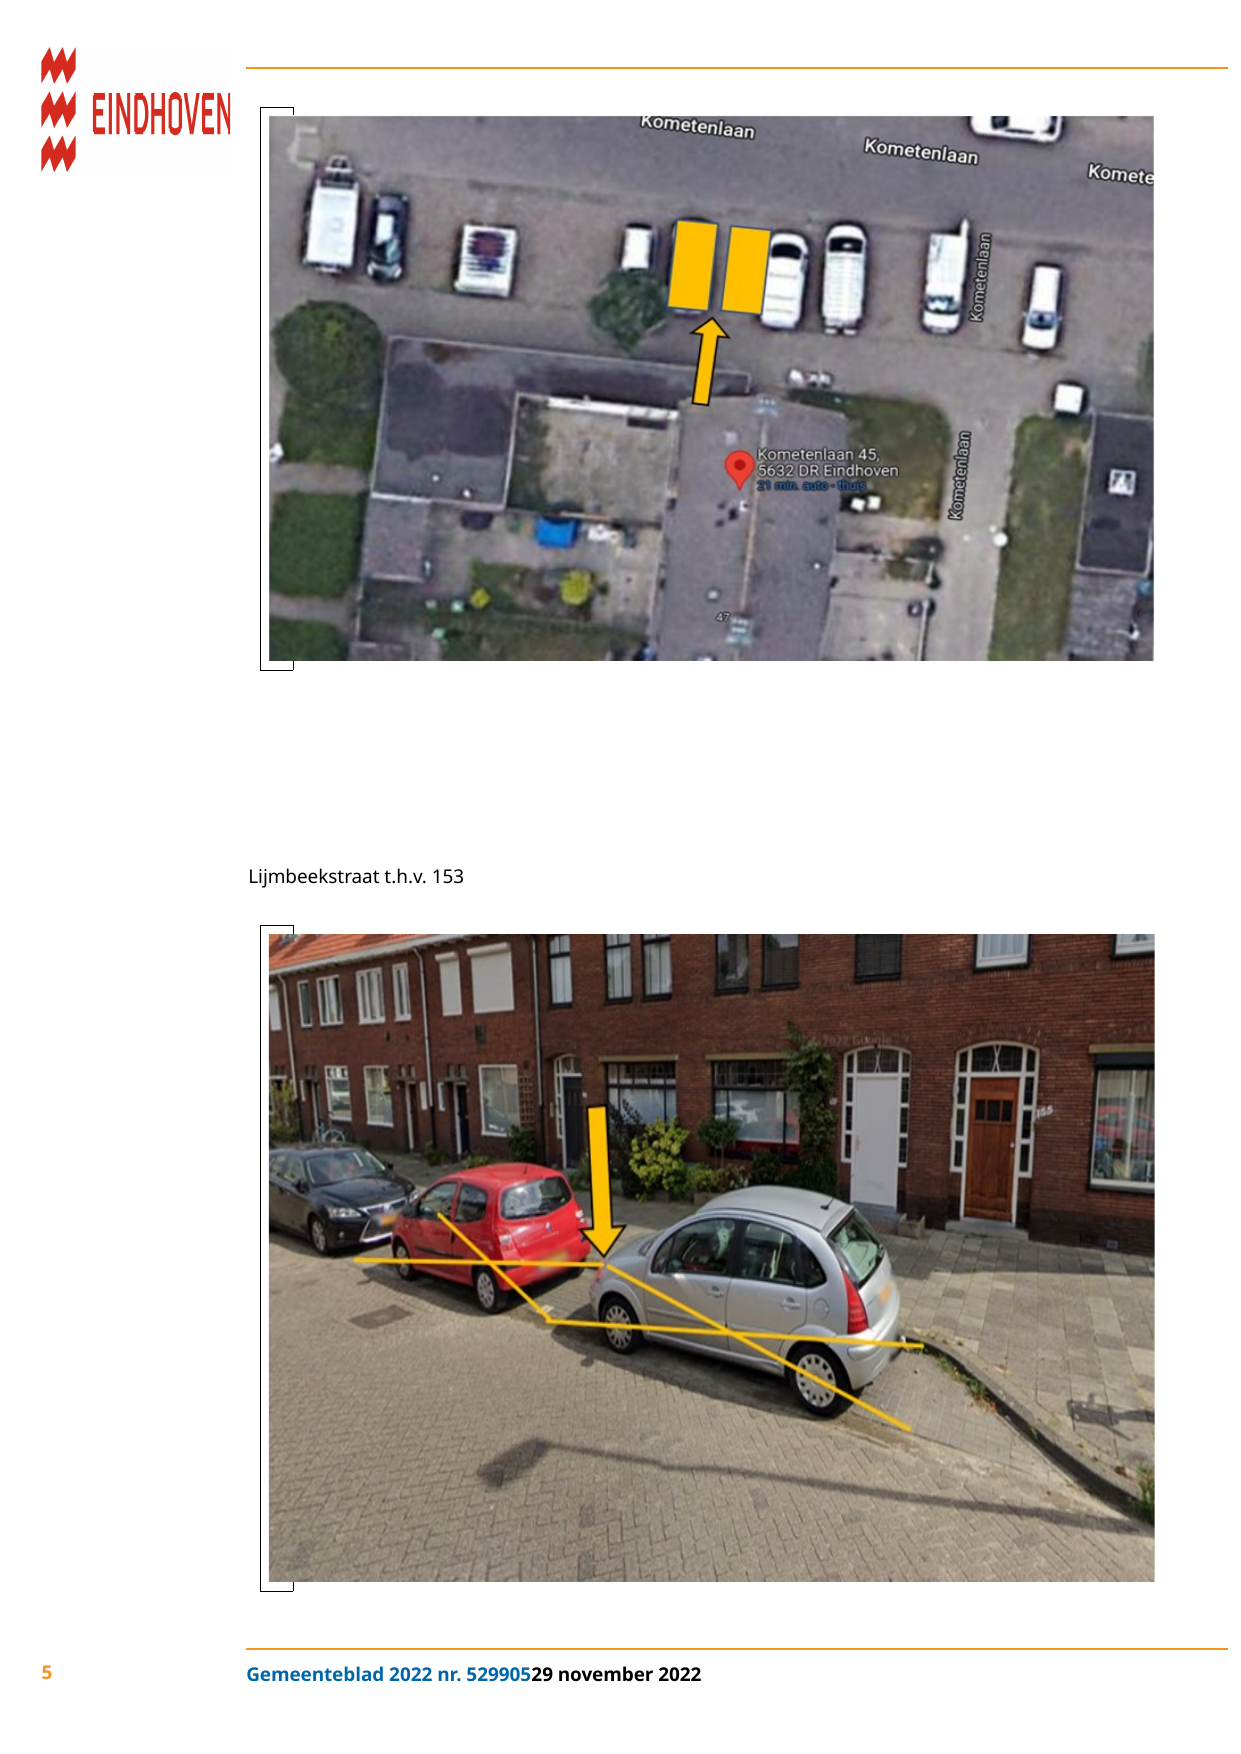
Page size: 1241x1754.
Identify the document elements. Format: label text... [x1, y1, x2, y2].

picture [268, 934, 1155, 1582]
picture [41, 47, 231, 172]
picture [268, 115, 1155, 661]
text Lijmbeekstraat t.h.v. 153 [248, 863, 1152, 889]
